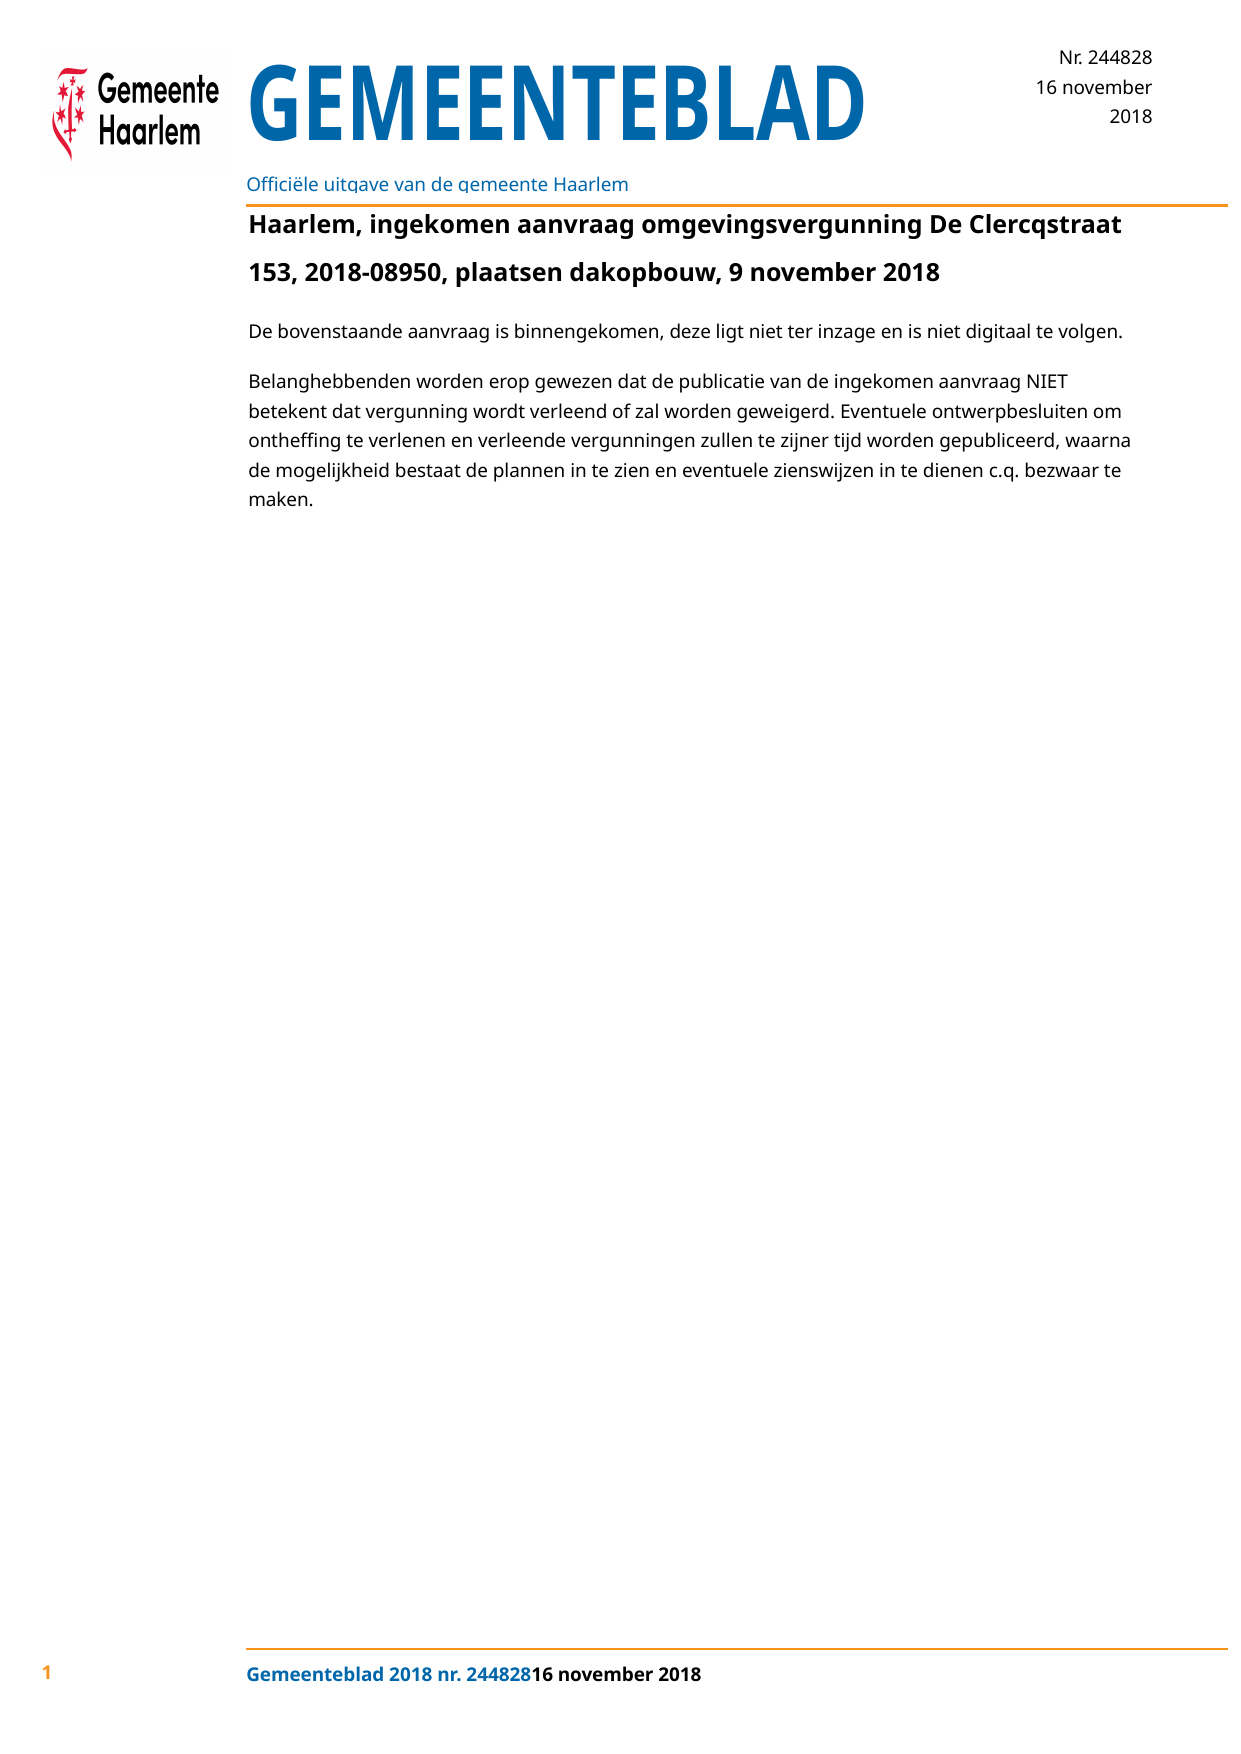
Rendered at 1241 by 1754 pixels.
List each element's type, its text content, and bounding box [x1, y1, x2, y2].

text Belanghebbenden worden erop gewezen dat de publicatie van de ingekomen aanvraag NIET betekent dat vergunning wordt verleend of zal worden geweigerd. Eventuele ontwerpbesluiten om ontheffing te verlenen en verleende vergunningen zullen te zijner tijd worden gepubliceerd, waarna de mogelijkheid bestaat de plannen in te zien en eventuele zienswijzen in te dienen c.q. bezwaar te maken. [248, 368, 1152, 512]
picture [41, 47, 231, 172]
text Haarlem, ingekomen aanvraag omgevingsvergunning De Clercqstraat 153, 2018-08950, plaatsen dakopbouw, 9 november 2018 [248, 207, 1152, 288]
text De bovenstaande aanvraag is binnengekomen, deze ligt niet ter inzage en is niet digitaal te volgen. [248, 318, 1152, 344]
